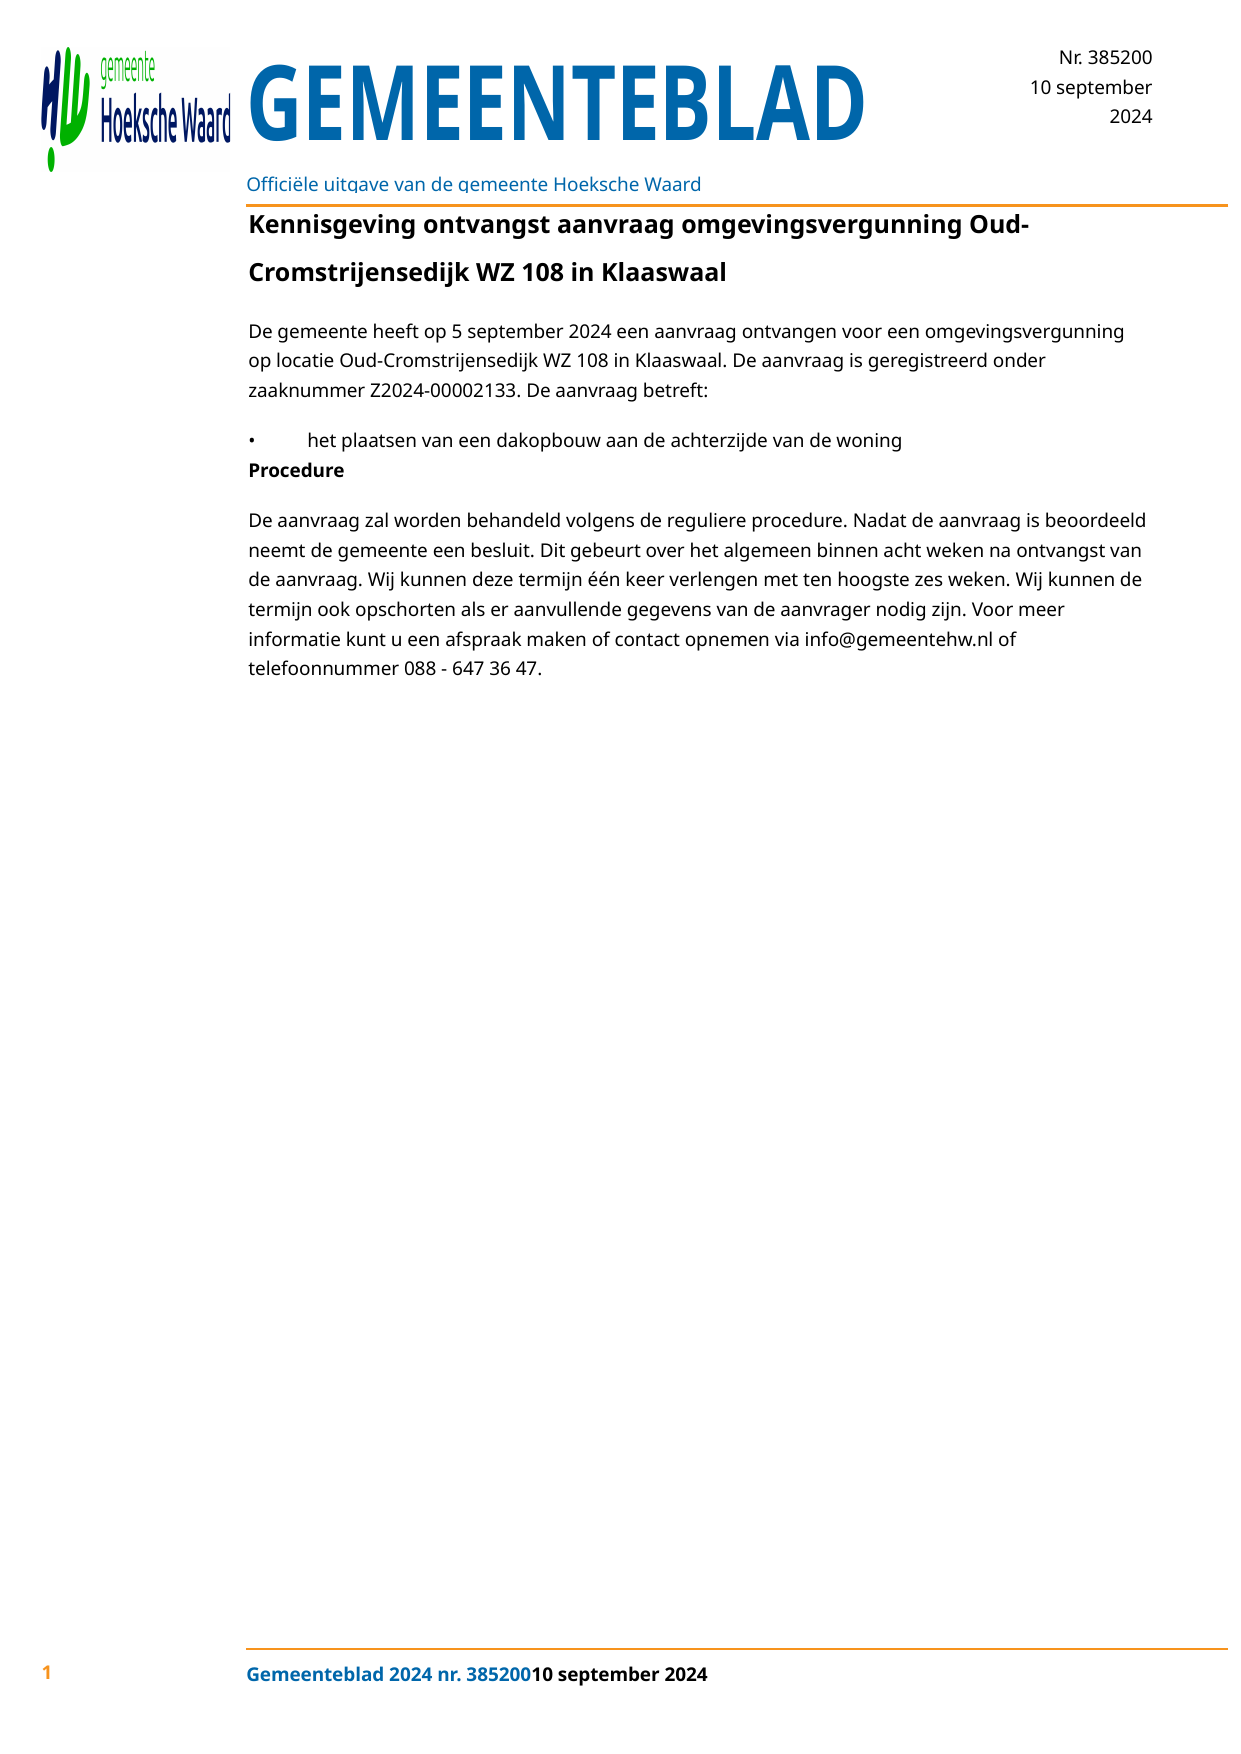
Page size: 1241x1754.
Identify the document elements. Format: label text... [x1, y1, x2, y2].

text De gemeente heeft op 5 september 2024 een aanvraag ontvangen voor een omgevingsvergunning op locatie Oud-Cromstrijensedijk WZ 108 in Klaaswaal. De aanvraag is geregistreerd onder zaaknummer Z2024-00002133. De aanvraag betreft: [248, 318, 1152, 403]
text Procedure [248, 457, 1152, 483]
picture [41, 47, 231, 172]
list het plaatsen van een dakopbouw aan de achterzijde van de woning [248, 427, 1152, 453]
text De aanvraag zal worden behandeld volgens de reguliere procedure. Nadat de aanvraag is beoordeeld neemt de gemeente een besluit. Dit gebeurt over het algemeen binnen acht weken na ontvangst van de aanvraag. Wij kunnen deze termijn één keer verlengen met ten hoogste zes weken. Wij kunnen de termijn ook opschorten als er aanvullende gegevens van de aanvrager nodig zijn. Voor meer informatie kunt u een afspraak maken of contact opnemen via info@gemeentehw.nl of telefoonnummer 088 - 647 36 47. [248, 507, 1152, 681]
text Kennisgeving ontvangst aanvraag omgevingsvergunning Oud-Cromstrijensedijk WZ 108 in Klaaswaal [248, 207, 1152, 288]
